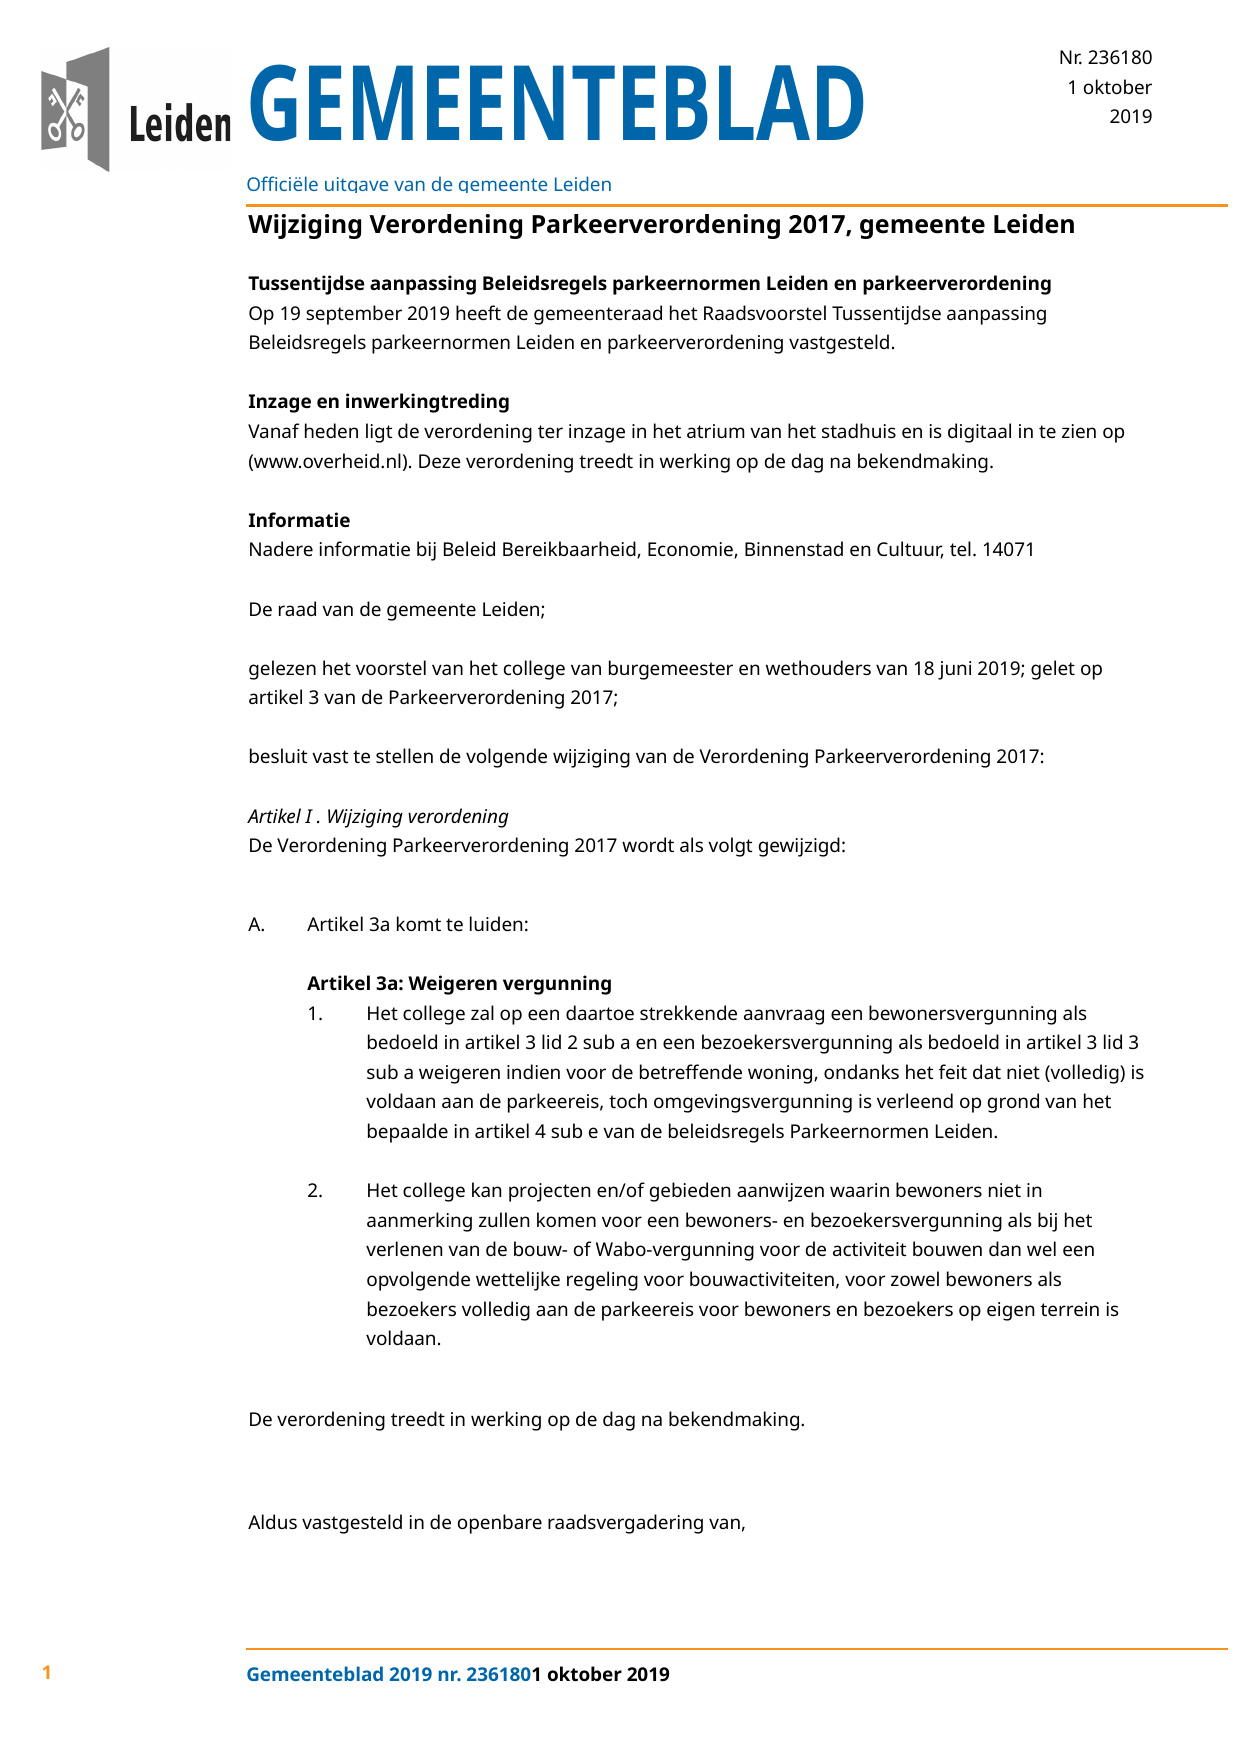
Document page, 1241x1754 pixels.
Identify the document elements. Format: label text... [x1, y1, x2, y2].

text De verordening treedt in werking op de dag na bekendmaking. [248, 1406, 1152, 1432]
text gelezen het voorstel van het college van burgemeester en wethouders van 18 juni 2019; gelet op artikel 3 van de Parkeerverordening 2017; [248, 655, 1152, 710]
text Artikel I . Wijziging verordening [248, 803, 1152, 828]
text Tussentijdse aanpassing Beleidsregels parkeernormen Leiden en parkeerverordening [248, 270, 1152, 296]
text Vanaf heden ligt de verordening ter inzage in het atrium van het stadhuis en is digitaal in te zien op (www.overheid.nl). Deze verordening treedt in werking op de dag na bekendmaking. [248, 418, 1152, 473]
list Het college kan projecten en/of gebieden aanwijzen waarin bewoners niet in aanmerking zullen komen voor een bewoners- en bezoekersvergunning als bij het verlenen van de bouw- of Wabo-vergunning voor de activiteit bouwen dan wel een opvolgende wettelijke regeling voor bouwactiviteiten, voor zowel bewoners als bezoekers volledig aan de parkeereis voor bewoners en bezoekers op eigen terrein is voldaan. [307, 1177, 1152, 1351]
text Op 19 september 2019 heeft de gemeenteraad het Raadsvoorstel Tussentijdse aanpassing Beleidsregels parkeernormen Leiden en parkeerverordening vastgesteld. [248, 300, 1152, 355]
list Artikel 3a: Weigeren vergunning [248, 970, 1152, 996]
text Wijziging Verordening Parkeerverordening 2017, gemeente Leiden [248, 207, 1152, 241]
text Aldus vastgesteld in de openbare raadsvergadering van, [248, 1509, 1152, 1535]
text Inzage en inwerkingtreding [248, 389, 1152, 414]
picture [41, 47, 231, 172]
text besluit vast te stellen de volgende wijziging van de Verordening Parkeerverordening 2017: [248, 744, 1152, 769]
text Informatie [248, 507, 1152, 533]
text De Verordening Parkeerverordening 2017 wordt als volgt gewijzigd: [248, 832, 1152, 858]
list Het college zal op een daartoe strekkende aanvraag een bewonersvergunning als bedoeld in artikel 3 lid 2 sub a en een bezoekersvergunning als bedoeld in artikel 3 lid 3 sub a weigeren indien voor de betreffende woning, ondanks het feit dat niet (volledig) is voldaan aan de parkeereis, toch omgevingsvergunning is verleend op grond van het bepaalde in artikel 4 sub e van de beleidsregels Parkeernormen Leiden. [307, 1000, 1152, 1144]
text Nadere informatie bij Beleid Bereikbaarheid, Economie, Binnenstad en Cultuur, tel. 14071 [248, 537, 1152, 562]
list Artikel 3a komt te luiden: [248, 911, 1152, 937]
text De raad van de gemeente Leiden; [248, 596, 1152, 621]
